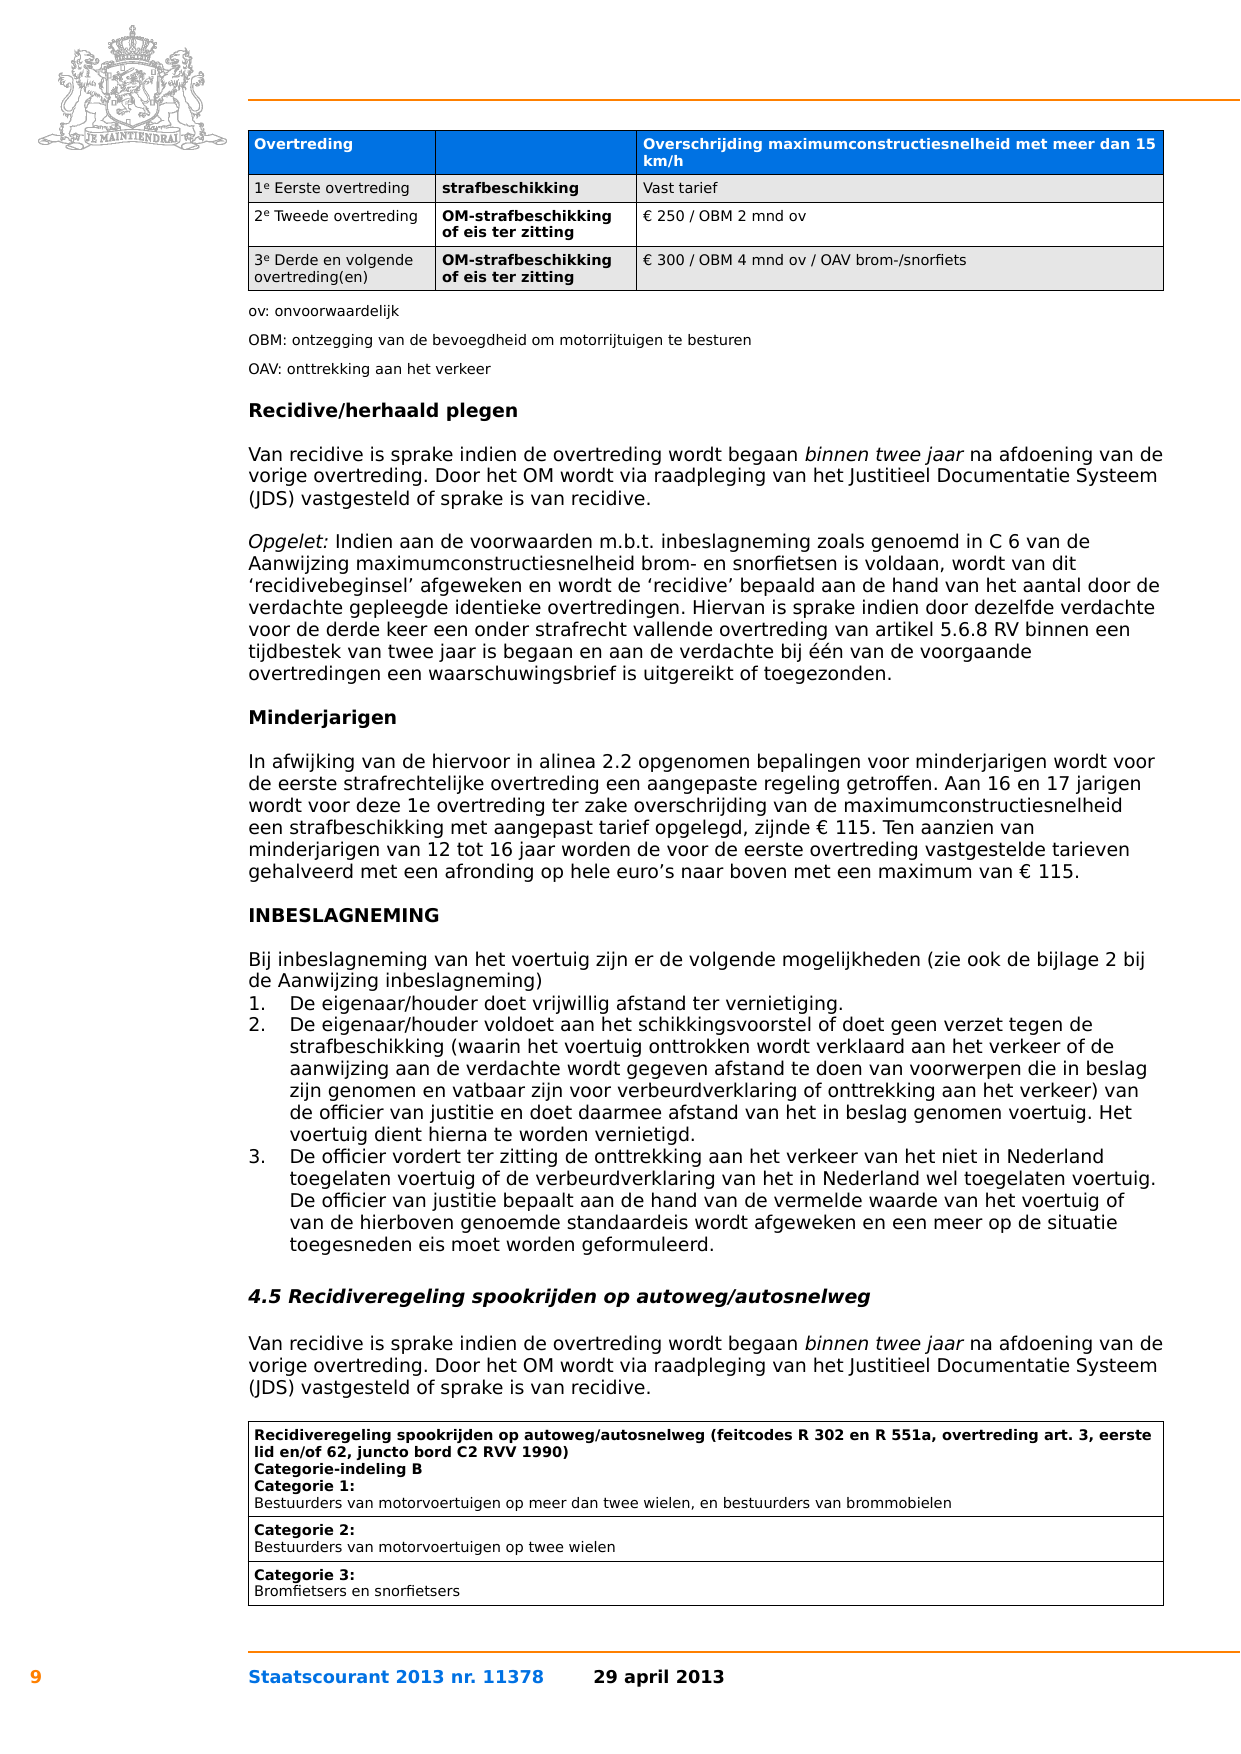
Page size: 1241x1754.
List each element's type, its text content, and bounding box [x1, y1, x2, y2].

table_header Recidiveregeling spookrijden op autoweg/autosnelweg (feitcodes R 302 en R 551a, overtreding art. 3, eerste lid en/of 62, juncto bord C2 RVV 1990) Categorie-indeling B Categorie 1: Bestuurders van motorvoertuigen op meer dan twee wielen, en bestuurders van brommobielen [249, 1422, 1163, 1516]
table_cell 2e Tweede overtreding [249, 203, 435, 246]
text Van recidive is sprake indien de overtreding wordt begaan binnen twee jaar na afdoening van de vorige overtreding. Door het OM wordt via raadpleging van het Justitieel Documentatie Systeem (JDS) vastgesteld of sprake is van recidive. [248, 1333, 1163, 1399]
table_cell Categorie 2: Bestuurders van motorvoertuigen op twee wielen [249, 1517, 1163, 1561]
table_header [436, 131, 636, 174]
table_cell OM-strafbeschikking of eis ter zitting [436, 247, 636, 290]
text Van recidive is sprake indien de overtreding wordt begaan binnen twee jaar na afdoening van de vorige overtreding. Door het OM wordt via raadpleging van het Justitieel Documentatie Systeem (JDS) vastgesteld of sprake is van recidive. [248, 443, 1163, 509]
subtitle Minderjarigen [248, 707, 1163, 729]
text Opgelet: Indien aan de voorwaarden m.b.t. inbeslagneming zoals genoemd in C 6 van de Aanwijzing maximumconstructiesnelheid brom- en snorfietsen is voldaan, wordt van dit ‘recidivebeginsel’ afgeweken en wordt de ‘recidive’ bepaald aan de hand van het aantal door de verdachte gepleegde identieke overtredingen. Hiervan is sprake indien door dezelfde verdachte voor de derde keer een onder strafrecht vallende overtreding van artikel 5.6.8 RV binnen een tijdbestek van twee jaar is begaan en aan de verdachte bij één van de voorgaande overtredingen een waarschuwingsbrief is uitgereikt of toegezonden. [248, 531, 1163, 685]
table_cell ov: onvoorwaardelijk OBM: ontzegging van de bevoegdheid om motorrijtuigen te besturen OAV: onttrekking aan het verkeer [248, 291, 1163, 378]
table_cell 1e Eerste overtreding [249, 175, 435, 202]
table_cell € 250 / OBM 2 mnd ov [637, 203, 1163, 246]
text 1. De eigenaar/houder doet vrijwillig afstand ter vernietiging. [248, 992, 1163, 1014]
text 3. De officier vordert ter zitting de onttrekking aan het verkeer van het niet in Nederland toegelaten voertuig of de verbeurdverklaring van het in Nederland wel toegelaten voertuig. De officier van justitie bepaalt aan de hand van de vermelde waarde van het voertuig of van de hierboven genoemde standaardeis wordt afgeweken en een meer op de situatie toegesneden eis moet worden geformuleerd. [248, 1146, 1163, 1256]
table_cell Vast tarief [637, 175, 1163, 202]
table_header Overschrijding maximumconstructiesnelheid met meer dan 15 km/h [637, 131, 1163, 174]
table_cell strafbeschikking [436, 175, 636, 202]
picture [38, 25, 227, 150]
table_cell € 300 / OBM 4 mnd ov / OAV brom-/snorfiets [637, 247, 1163, 290]
subtitle INBESLAGNEMING [248, 904, 1163, 927]
subtitle Recidive/herhaald plegen [248, 399, 1163, 422]
table_cell OM-strafbeschikking of eis ter zitting [436, 203, 636, 246]
text In afwijking van de hiervoor in alinea 2.2 opgenomen bepalingen voor minderjarigen wordt voor de eerste strafrechtelijke overtreding een aangepaste regeling getroffen. Aan 16 en 17 jarigen wordt voor deze 1e overtreding ter zake overschrijding van de maximumconstructiesnelheid een strafbeschikking met aangepast tarief opgelegd, zijnde € 115. Ten aanzien van minderjarigen van 12 tot 16 jaar worden de voor de eerste overtreding vastgestelde tarieven gehalveerd met een afronding op hele euro’s naar boven met een maximum van € 115. [248, 751, 1163, 883]
table_cell 3e Derde en volgende overtreding(en) [249, 247, 435, 290]
text 2. De eigenaar/houder voldoet aan het schikkingsvoorstel of doet geen verzet tegen de strafbeschikking (waarin het voertuig onttrokken wordt verklaard aan het verkeer of de aanwijzing aan de verdachte wordt gegeven afstand te doen van voorwerpen die in beslag zijn genomen en vatbaar zijn voor verbeurdverklaring of onttrekking aan het verkeer) van de officier van justitie en doet daarmee afstand van het in beslag genomen voertuig. Het voertuig dient hierna te worden vernietigd. [248, 1014, 1163, 1146]
table_cell Categorie 3: Bromfietsers en snorfietsers [249, 1562, 1163, 1605]
text Bij inbeslagneming van het voertuig zijn er de volgende mogelijkheden (zie ook de bijlage 2 bij de Aanwijzing inbeslagneming) [248, 948, 1163, 992]
table_header Overtreding [249, 131, 435, 174]
subtitle 4.5 Recidiveregeling spookrijden op autoweg/autosnelweg [248, 1286, 1163, 1308]
